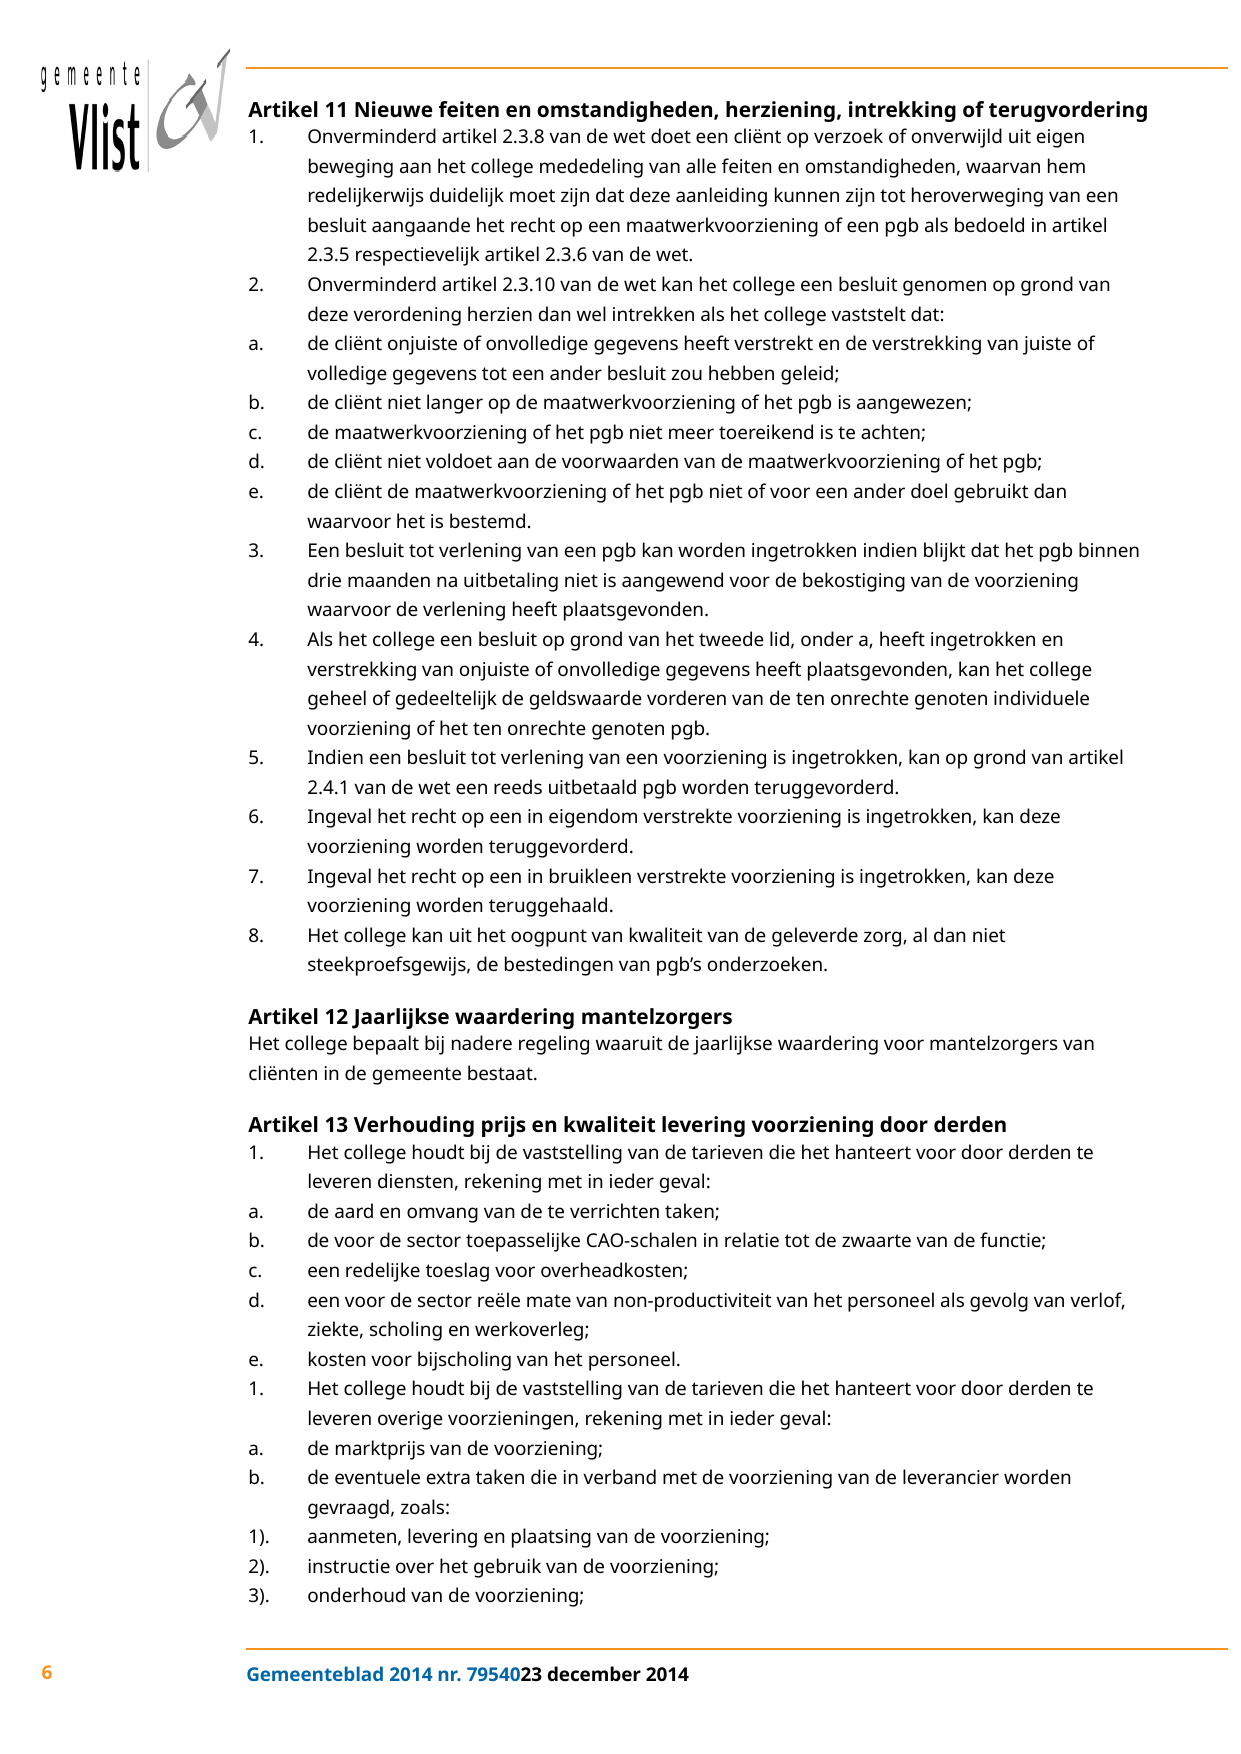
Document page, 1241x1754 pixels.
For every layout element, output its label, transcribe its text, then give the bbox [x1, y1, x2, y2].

list Het college houdt bij de vaststelling van de tarieven die het hanteert voor door derden te leveren diensten, rekening met in ieder geval: [248, 1139, 1152, 1194]
text Artikel 11 Nieuwe feiten en omstandigheden, herziening, intrekking of terugvordering [248, 95, 1152, 123]
list onderhoud van de voorziening; [248, 1583, 1152, 1608]
text Artikel 12 Jaarlijkse waardering mantelzorgers [248, 1002, 1152, 1030]
list de cliënt niet langer op de maatwerkvoorziening of het pgb is aangewezen; [248, 389, 1152, 415]
list de marktprijs van de voorziening; [248, 1435, 1152, 1460]
picture [41, 47, 231, 172]
list Een besluit tot verlening van een pgb kan worden ingetrokken indien blijkt dat het pgb binnen drie maanden na uitbetaling niet is aangewend voor de bekostiging van de voorziening waarvoor de verlening heeft plaatsgevonden. [248, 537, 1152, 622]
list de maatwerkvoorziening of het pgb niet meer toereikend is te achten; [248, 419, 1152, 445]
list de cliënt de maatwerkvoorziening of het pgb niet of voor een ander doel gebruikt dan waarvoor het is bestemd. [248, 478, 1152, 533]
list de voor de sector toepasselijke CAO-schalen in relatie tot de zwaarte van de functie; [248, 1228, 1152, 1253]
list de cliënt niet voldoet aan de voorwaarden van de maatwerkvoorziening of het pgb; [248, 449, 1152, 474]
list instructie over het gebruik van de voorziening; [248, 1553, 1152, 1579]
list de cliënt onjuiste of onvolledige gegevens heeft verstrekt en de verstrekking van juiste of volledige gegevens tot een ander besluit zou hebben geleid; [248, 330, 1152, 386]
list een redelijke toeslag voor overheadkosten; [248, 1257, 1152, 1283]
list kosten voor bijscholing van het personeel. [248, 1346, 1152, 1372]
list Onverminderd artikel 2.3.8 van de wet doet een cliënt op verzoek of onverwijld uit eigen beweging aan het college mededeling van alle feiten en omstandigheden, waarvan hem redelijkerwijs duidelijk moet zijn dat deze aanleiding kunnen zijn tot heroverweging van een besluit aangaande het recht op een maatwerkvoorziening of een pgb als bedoeld in artikel 2.3.5 respectievelijk artikel 2.3.6 van de wet. [248, 123, 1152, 267]
list Onverminderd artikel 2.3.10 van de wet kan het college een besluit genomen op grond van deze verordening herzien dan wel intrekken als het college vaststelt dat: [248, 271, 1152, 326]
text Het college bepaalt bij nadere regeling waaruit de jaarlijkse waardering voor mantelzorgers van cliënten in de gemeente bestaat. [248, 1030, 1152, 1086]
list een voor de sector reële mate van non-productiviteit van het personeel als gevolg van verlof, ziekte, scholing en werkoverleg; [248, 1287, 1152, 1342]
list Ingeval het recht op een in eigendom verstrekte voorziening is ingetrokken, kan deze voorziening worden teruggevorderd. [248, 804, 1152, 859]
list Het college kan uit het oogpunt van kwaliteit van de geleverde zorg, al dan niet steekproefsgewijs, de bestedingen van pgb’s onderzoeken. [248, 922, 1152, 977]
list Ingeval het recht op een in bruikleen verstrekte voorziening is ingetrokken, kan deze voorziening worden teruggehaald. [248, 863, 1152, 918]
list de aard en omvang van de te verrichten taken; [248, 1198, 1152, 1224]
list Als het college een besluit op grond van het tweede lid, onder a, heeft ingetrokken en verstrekking van onjuiste of onvolledige gegevens heeft plaatsgevonden, kan het college geheel of gedeeltelijk de geldswaarde vorderen van de ten onrechte genoten individuele voorziening of het ten onrechte genoten pgb. [248, 626, 1152, 741]
list Indien een besluit tot verlening van een voorziening is ingetrokken, kan op grond van artikel 2.4.1 van de wet een reeds uitbetaald pgb worden teruggevorderd. [248, 744, 1152, 800]
text Artikel 13 Verhouding prijs en kwaliteit levering voorziening door derden [248, 1110, 1152, 1139]
list de eventuele extra taken die in verband met de voorziening van de leverancier worden gevraagd, zoals: [248, 1464, 1152, 1519]
list Het college houdt bij de vaststelling van de tarieven die het hanteert voor door derden te leveren overige voorzieningen, rekening met in ieder geval: [248, 1376, 1152, 1431]
list aanmeten, levering en plaatsing van de voorziening; [248, 1523, 1152, 1549]
